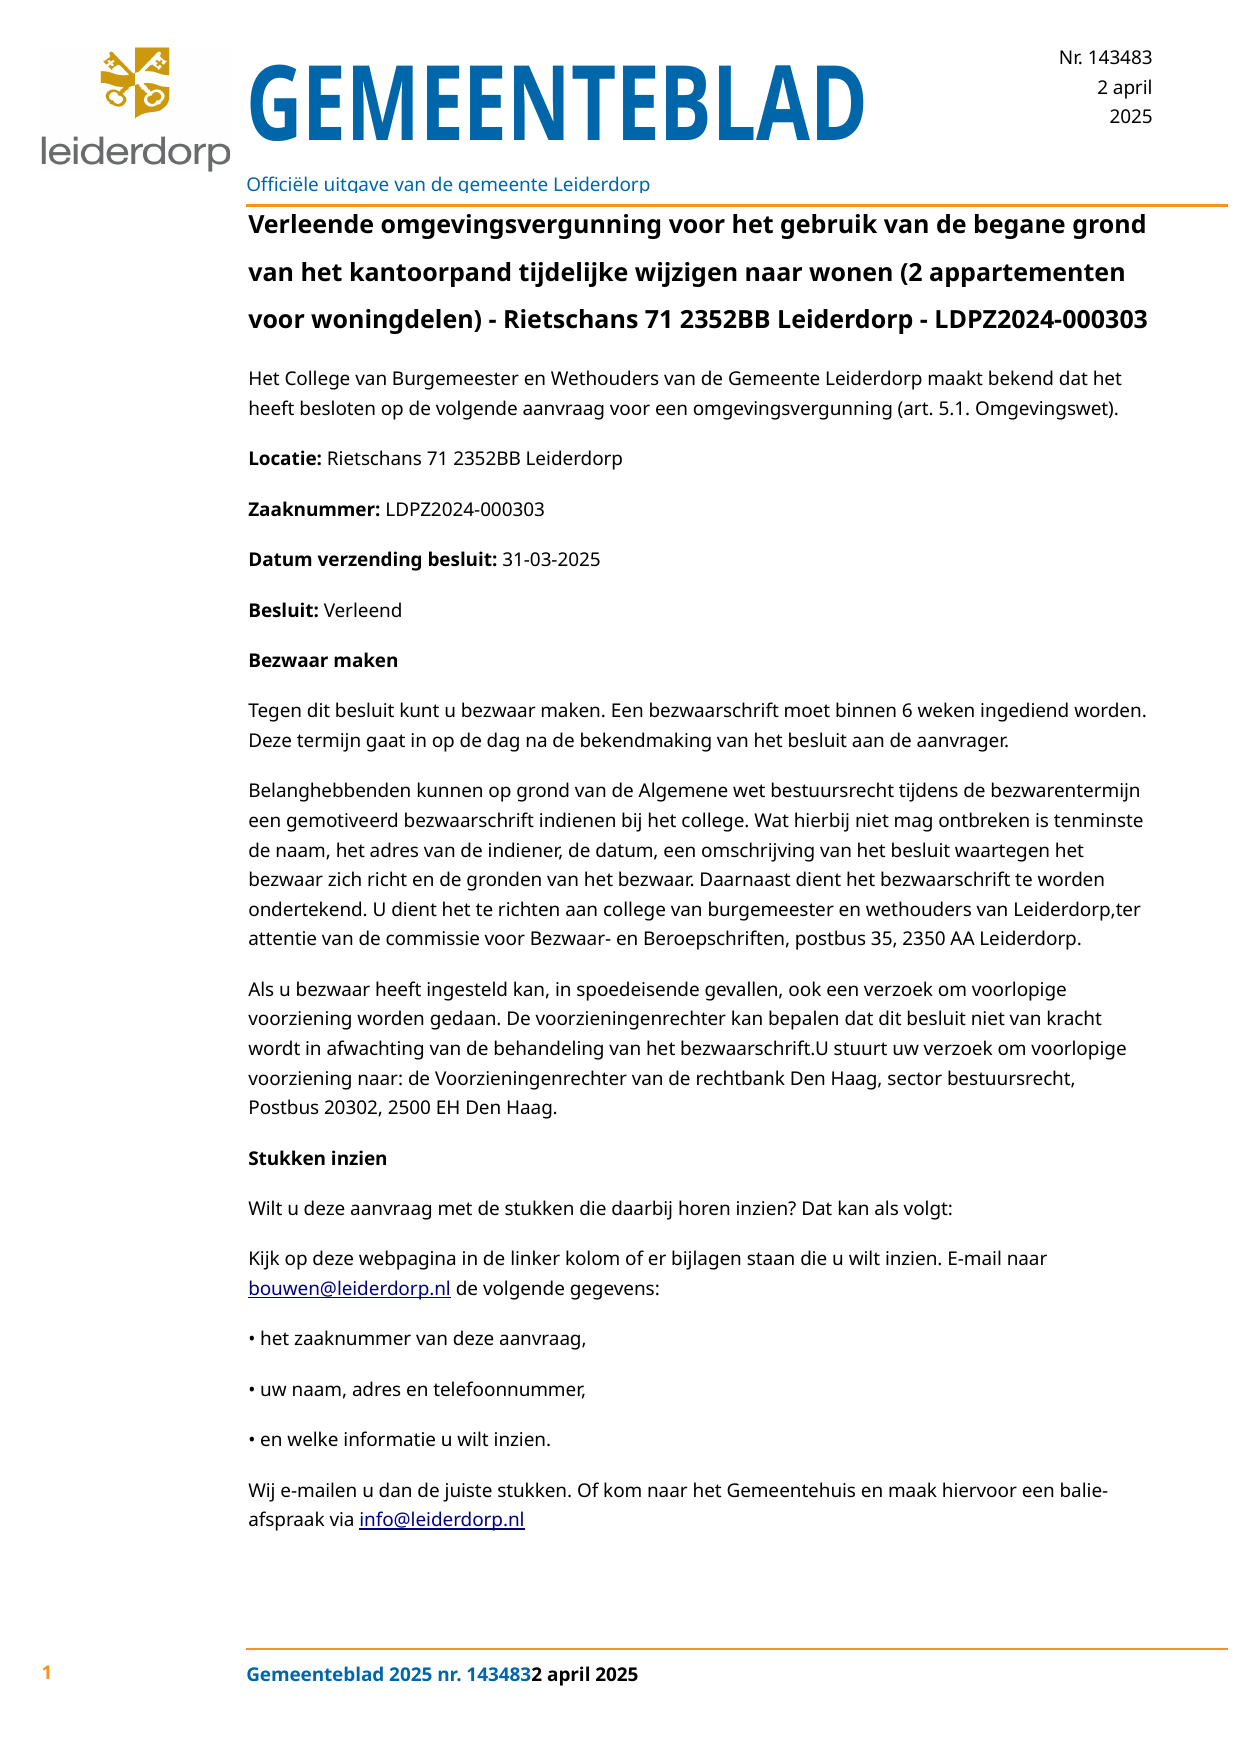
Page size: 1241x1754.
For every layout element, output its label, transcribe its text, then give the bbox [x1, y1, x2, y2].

text Het College van Burgemeester en Wethouders van de Gemeente Leiderdorp maakt bekend dat het heeft besloten op de volgende aanvraag voor een omgevingsvergunning (art. 5.1. Omgevingswet). [248, 366, 1152, 421]
text Locatie: Rietschans 71 2352BB Leiderdorp [248, 446, 1152, 471]
text Als u bezwaar heeft ingesteld kan, in spoedeisende gevallen, ook een verzoek om voorlopige voorziening worden gedaan. De voorzieningenrechter kan bepalen dat dit besluit niet van kracht wordt in afwachting van de behandeling van het bezwaarschrift.U stuurt uw verzoek om voorlopige voorziening naar: de Voorzieningenrechter van de rechtbank Den Haag, sector bestuursrecht, Postbus 20302, 2500 EH Den Haag. [248, 976, 1152, 1120]
text Belanghebbenden kunnen op grond van de Algemene wet bestuursrecht tijdens de bezwarentermijn een gemotiveerd bezwaarschrift indienen bij het college. Wat hierbij niet mag ontbreken is tenminste de naam, het adres van de indiener, de datum, een omschrijving van het besluit waartegen het bezwaar zich richt en de gronden van het bezwaar. Daarnaast dient het bezwaarschrift te worden ondertekend. U dient het te richten aan college van burgemeester en wethouders van Leiderdorp,ter attentie van de commissie voor Bezwaar- en Beroepschriften, postbus 35, 2350 AA Leiderdorp. [248, 778, 1152, 951]
text Besluit: Verleend [248, 597, 1152, 622]
text • en welke informatie u wilt inzien. [248, 1426, 1152, 1452]
text Wij e-mailen u dan de juiste stukken. Of kom naar het Gemeentehuis en maak hiervoor een balie-afspraak via info@leiderdorp.nl [248, 1477, 1152, 1532]
text • uw naam, adres en telefoonnummer, [248, 1376, 1152, 1402]
text Stukken inzien [248, 1145, 1152, 1170]
text Wilt u deze aanvraag met de stukken die daarbij horen inzien? Dat kan als volgt: [248, 1195, 1152, 1221]
text Tegen dit besluit kunt u bezwaar maken. Een bezwaarschrift moet binnen 6 weken ingediend worden. Deze termijn gaat in op de dag na de bekendmaking van het besluit aan de aanvrager. [248, 698, 1152, 753]
text • het zaaknummer van deze aanvraag, [248, 1326, 1152, 1351]
text Zaaknummer: LDPZ2024-000303 [248, 496, 1152, 522]
text Kijk op deze webpagina in de linker kolom of er bijlagen staan die u wilt inzien. E-mail naar bouwen@leiderdorp.nl de volgende gegevens: [248, 1246, 1152, 1301]
picture [41, 47, 231, 172]
text Datum verzending besluit: 31-03-2025 [248, 546, 1152, 572]
text Verleende omgevingsvergunning voor het gebruik van de begane grond van het kantoorpand tijdelijke wijzigen naar wonen (2 appartementen voor woningdelen) - Rietschans 71 2352BB Leiderdorp - LDPZ2024-000303 [248, 207, 1152, 336]
text Bezwaar maken [248, 647, 1152, 673]
